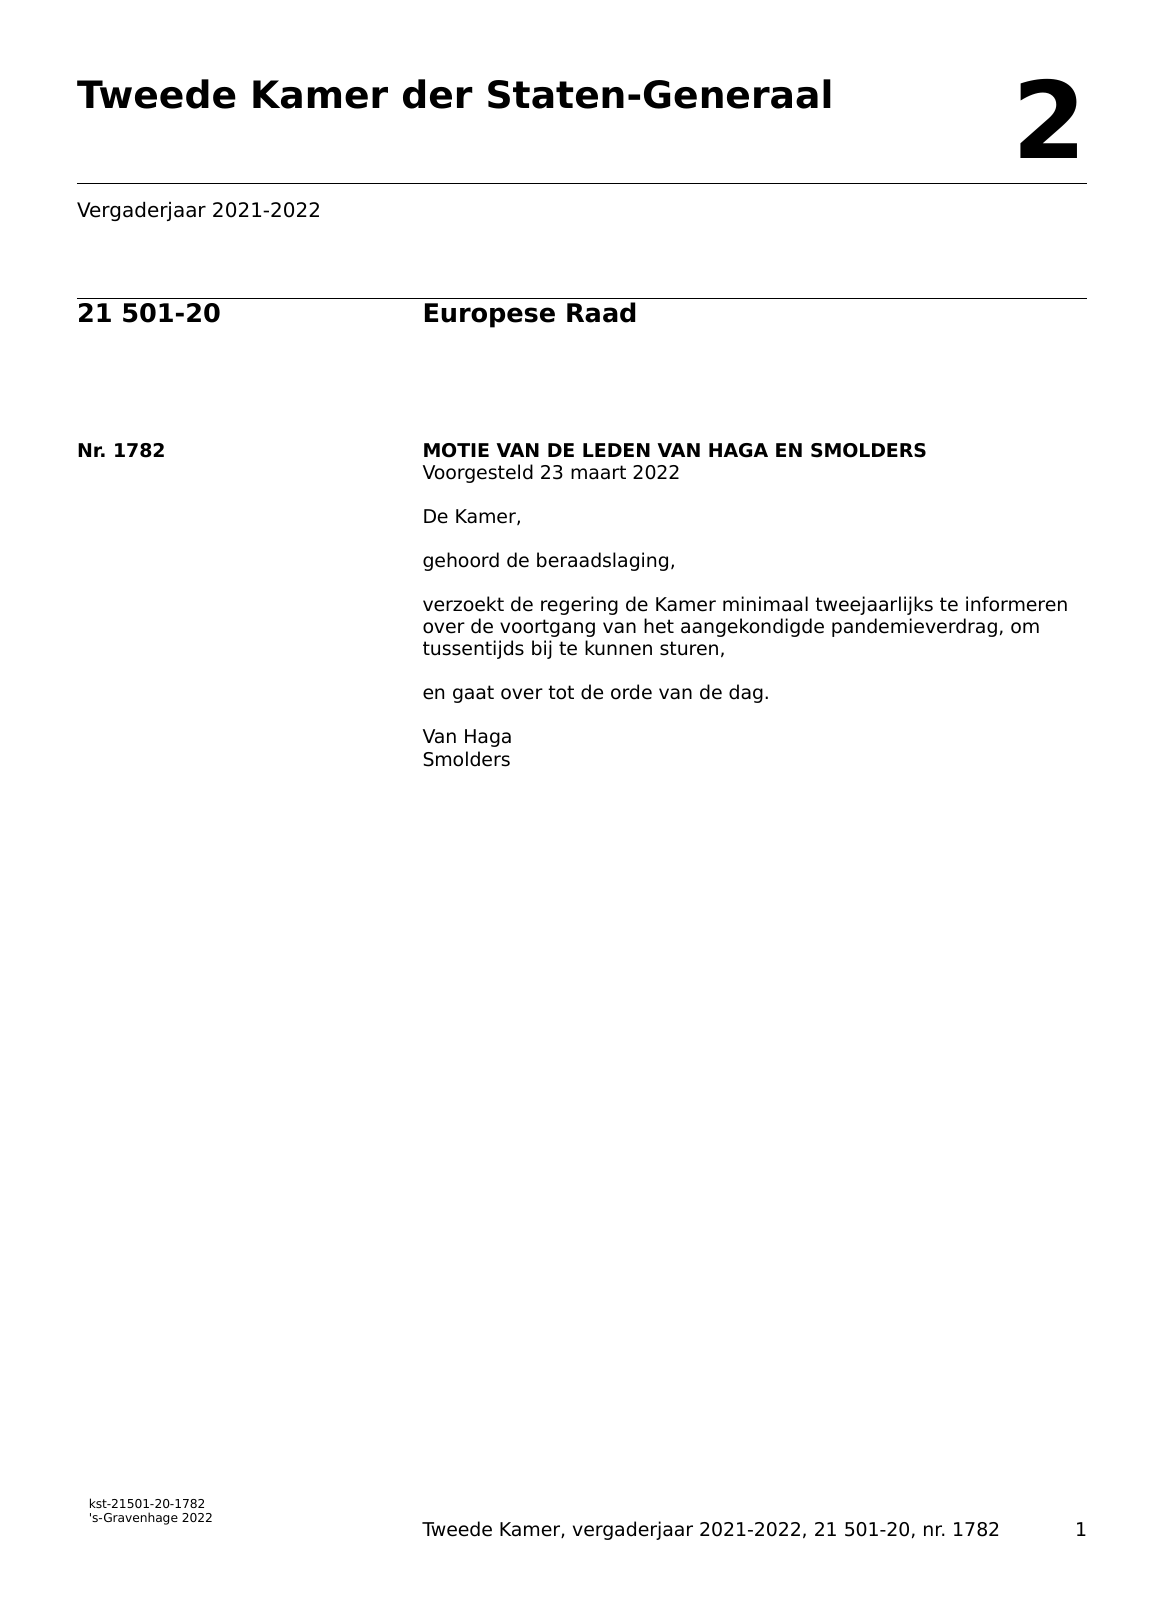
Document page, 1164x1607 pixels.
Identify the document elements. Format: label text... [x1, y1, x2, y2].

subtitle Nr. 1782 MOTIE VAN DE LEDEN VAN HAGA EN SMOLDERS [77, 440, 1087, 462]
text en gaat over tot de orde van de dag. [422, 682, 1087, 704]
table_cell Vergaderjaar 2021-2022 [77, 184, 1087, 298]
text Smolders [422, 748, 1087, 770]
text gehoord de beraadslaging, [422, 550, 1087, 572]
table_header Tweede Kamer der Staten-Generaal [77, 59, 886, 183]
text 's-Gravenhage 2022 [88, 1511, 323, 1525]
text Voorgesteld 23 maart 2022 [422, 462, 1087, 484]
text De Kamer, [422, 506, 1087, 528]
table_header 2 [886, 59, 1087, 183]
text verzoekt de regering de Kamer minimaal tweejaarlijks te informeren over de voortgang van het aangekondigde pandemieverdrag, om tussentijds bij te kunnen sturen, [422, 594, 1087, 660]
text kst-21501-20-1782 [88, 1497, 323, 1511]
text Van Haga [422, 726, 1087, 748]
subtitle 21 501-20 Europese Raad [77, 299, 1087, 329]
